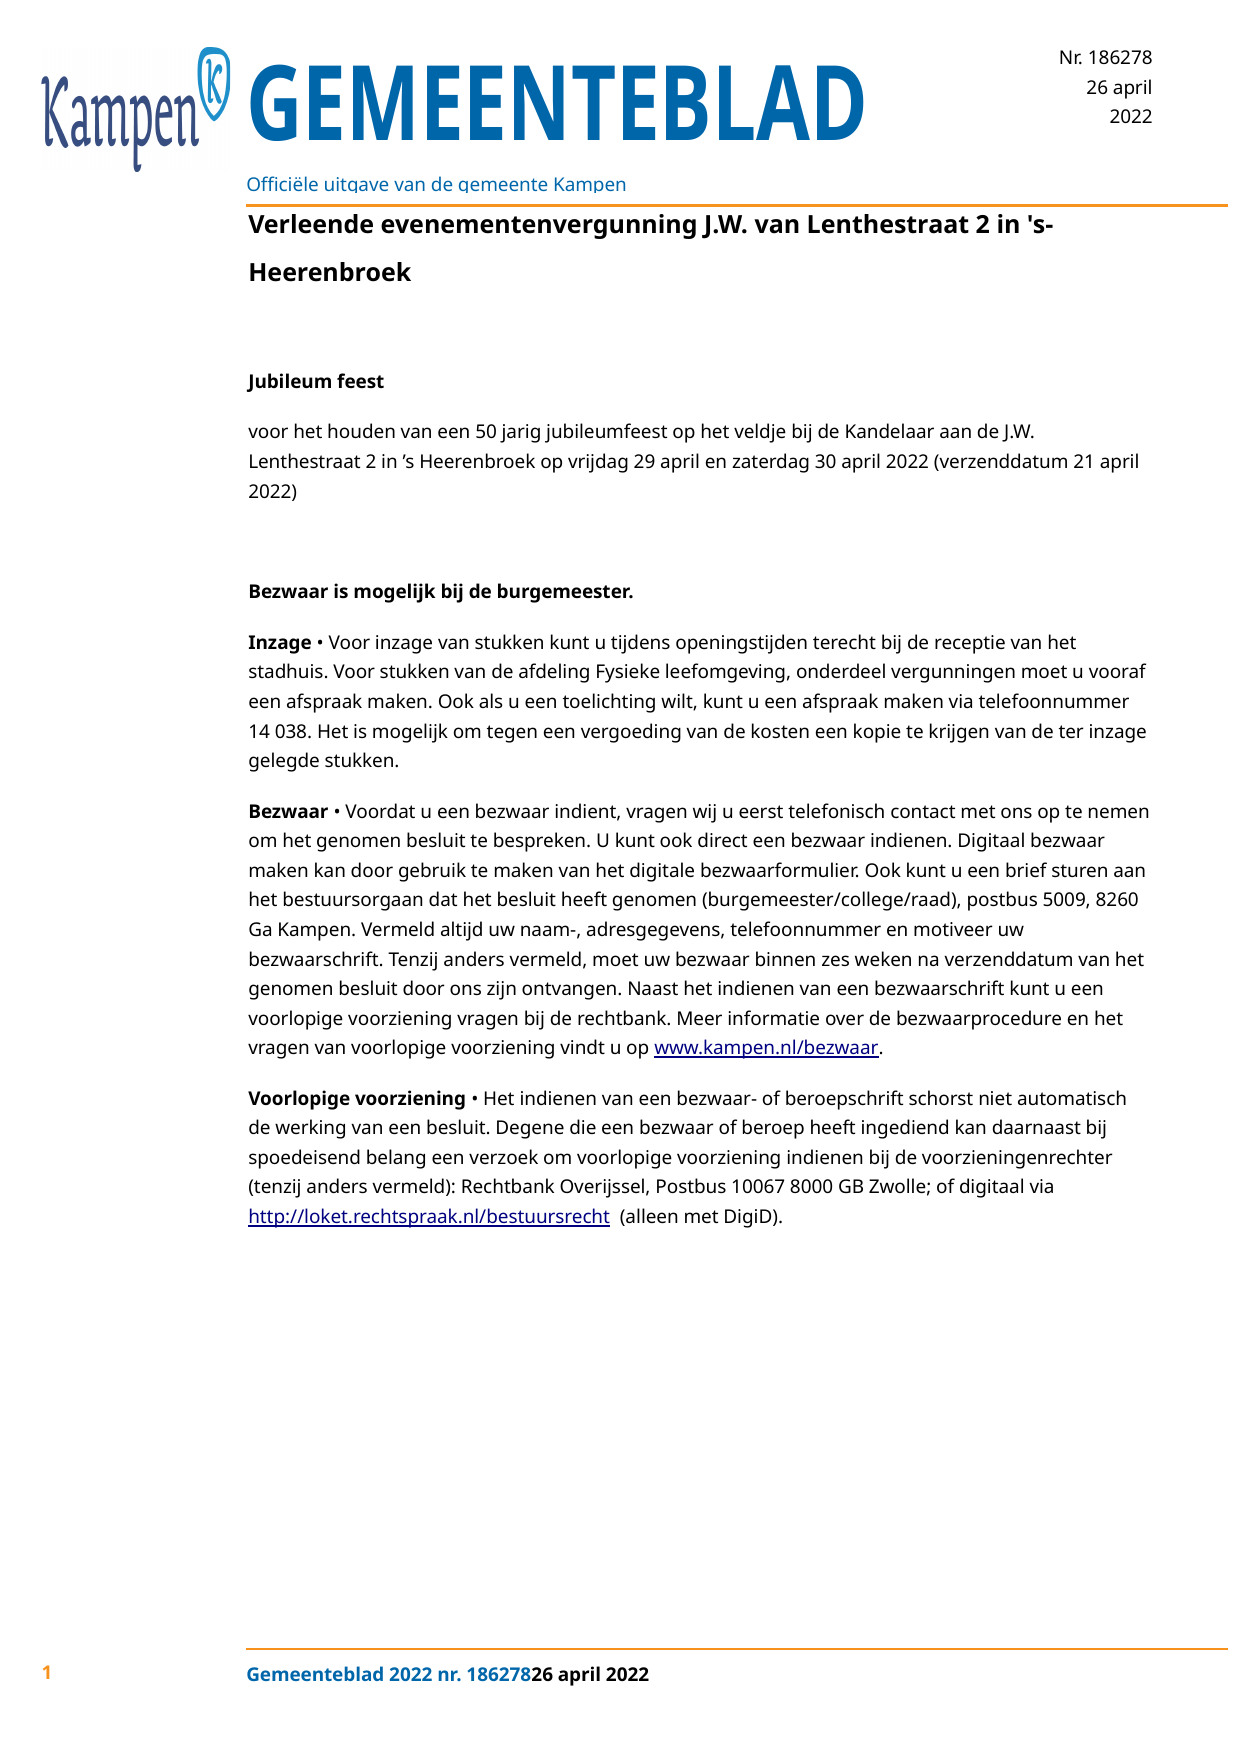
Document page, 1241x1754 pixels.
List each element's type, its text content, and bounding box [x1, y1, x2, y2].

text Bezwaar is mogelijk bij de burgemeester. [248, 579, 1152, 604]
text Bezwaar • Voordat u een bezwaar indient, vragen wij u eerst telefonisch contact met ons op te nemen om het genomen besluit te bespreken. U kunt ook direct een bezwaar indienen. Digitaal bezwaar maken kan door gebruik te maken van het digitale bezwaarformulier. Ook kunt u een brief sturen aan het bestuursorgaan dat het besluit heeft genomen (burgemeester/college/raad), postbus 5009, 8260 Ga Kampen. Vermeld altijd uw naam-, adresgegevens, telefoonnummer en motiveer uw bezwaarschrift. Tenzij anders vermeld, moet uw bezwaar binnen zes weken na verzenddatum van het genomen besluit door ons zijn ontvangen. Naast het indienen van een bezwaarschrift kunt u een voorlopige voorziening vragen bij de rechtbank. Meer informatie over de bezwaarprocedure en het vragen van voorlopige voorziening vindt u op www.kampen.nl/bezwaar. [248, 798, 1152, 1060]
picture [41, 47, 231, 172]
text Voorlopige voorziening • Het indienen van een bezwaar- of beroepschrift schorst niet automatisch de werking van een besluit. Degene die een bezwaar of beroep heeft ingediend kan daarnaast bij spoedeisend belang een verzoek om voorlopige voorziening indienen bij de voorzieningenrechter (tenzij anders vermeld): Rechtbank Overijssel, Postbus 10067 8000 GB Zwolle; of digitaal via http://loket.rechtspraak.nl/bestuursrecht (alleen met DigiD). [248, 1085, 1152, 1229]
text Inzage • Voor inzage van stukken kunt u tijdens openingstijden terecht bij de receptie van het stadhuis. Voor stukken van de afdeling Fysieke leefomgeving, onderdeel vergunningen moet u vooraf een afspraak maken. Ook als u een toelichting wilt, kunt u een afspraak maken via telefoonnummer 14 038. Het is mogelijk om tegen een vergoeding van de kosten een kopie te krijgen van de ter inzage gelegde stukken. [248, 629, 1152, 773]
text Verleende evenementenvergunning J.W. van Lenthestraat 2 in 's-Heerenbroek [248, 207, 1152, 288]
text Jubileum feest [248, 368, 1152, 394]
text voor het houden van een 50 jarig jubileumfeest op het veldje bij de Kandelaar aan de J.W. Lenthestraat 2 in ’s Heerenbroek op vrijdag 29 april en zaterdag 30 april 2022 (verzenddatum 21 april 2022) [248, 419, 1152, 504]
